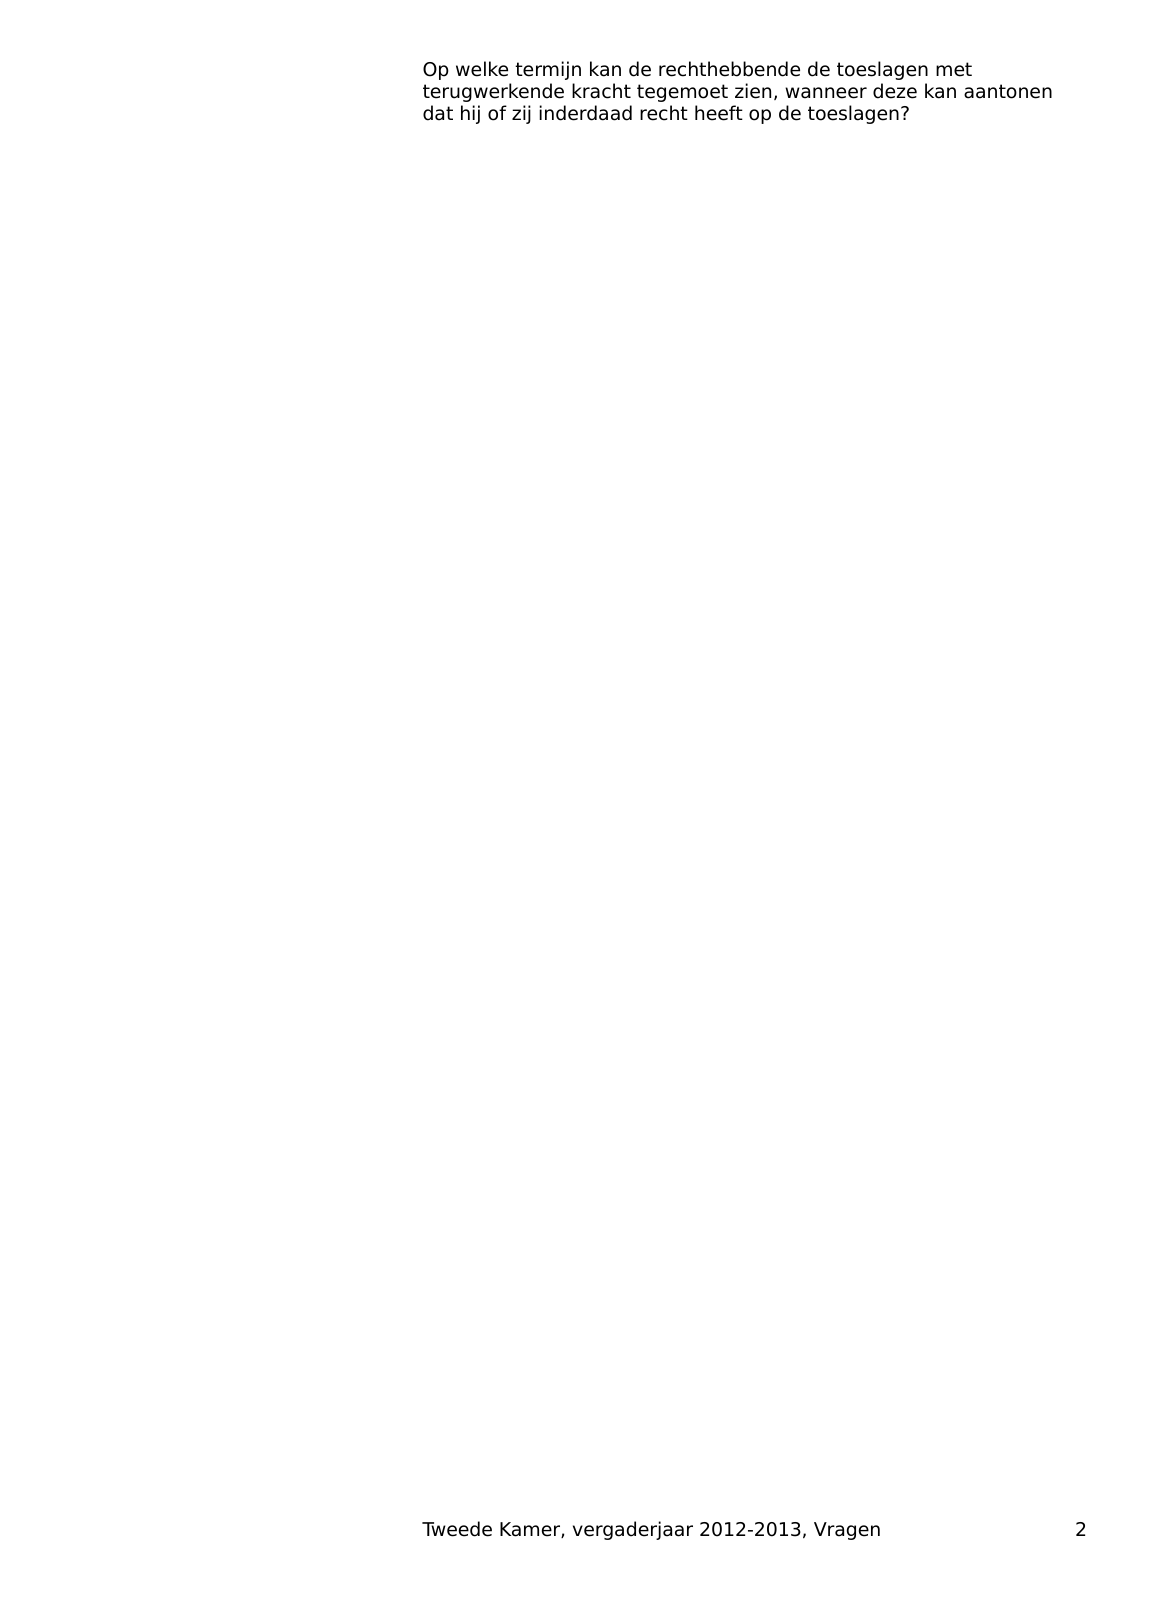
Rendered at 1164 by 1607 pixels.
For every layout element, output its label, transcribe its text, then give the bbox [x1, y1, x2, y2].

text Op welke termijn kan de rechthebbende de toeslagen met terugwerkende kracht tegemoet zien, wanneer deze kan aantonen dat hij of zij inderdaad recht heeft op de toeslagen? [422, 59, 1087, 125]
